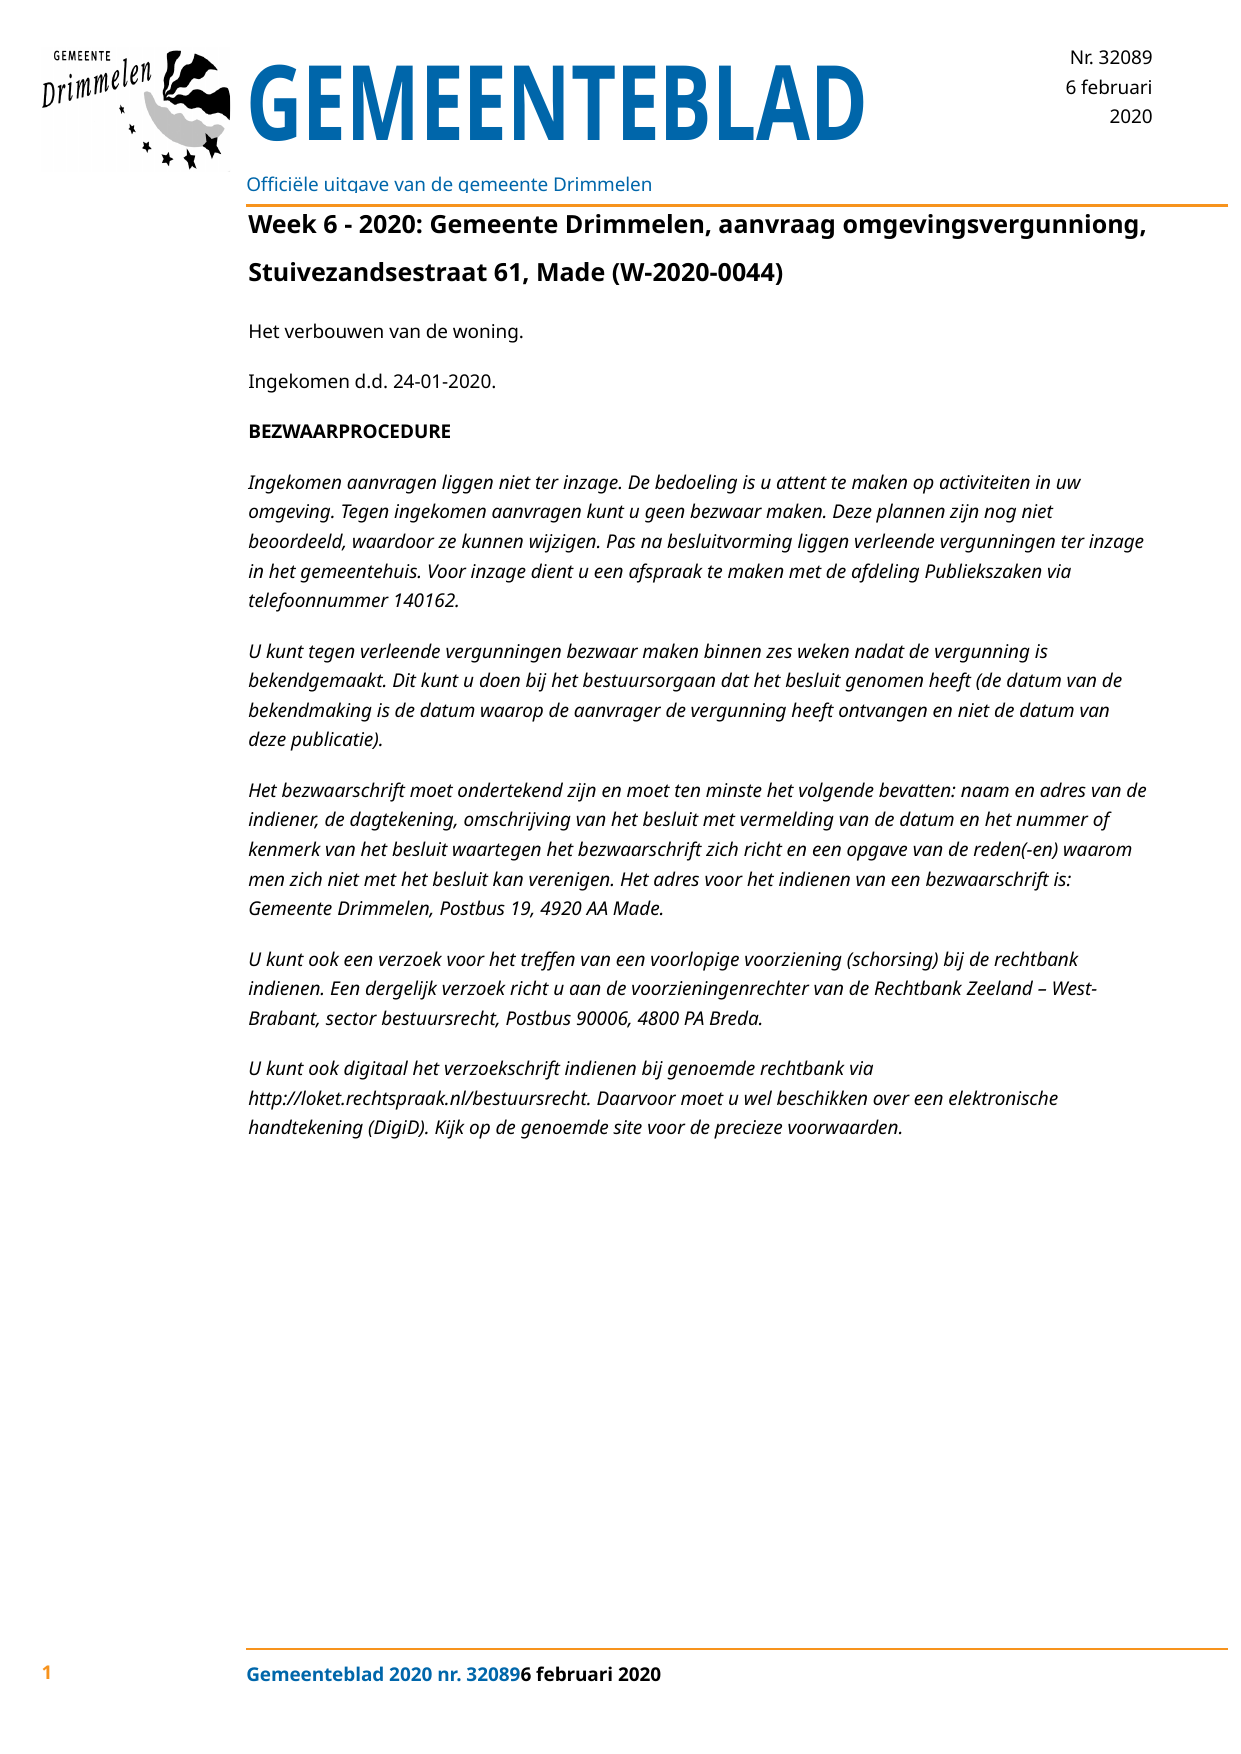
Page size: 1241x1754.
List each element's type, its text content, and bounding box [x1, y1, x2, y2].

text BEZWAARPROCEDURE [248, 419, 1152, 444]
text Ingekomen aanvragen liggen niet ter inzage. De bedoeling is u attent te maken op activiteiten in uw omgeving. Tegen ingekomen aanvragen kunt u geen bezwaar maken. Deze plannen zijn nog niet beoordeeld, waardoor ze kunnen wijzigen. Pas na besluitvorming liggen verleende vergunningen ter inzage in het gemeentehuis. Voor inzage dient u een afspraak te maken met de afdeling Publiekszaken via telefoonnummer 140162. [248, 469, 1152, 613]
text Week 6 - 2020: Gemeente Drimmelen, aanvraag omgevingsvergunniong, Stuivezandsestraat 61, Made (W-2020-0044) [248, 207, 1152, 288]
picture [41, 47, 231, 172]
text Het verbouwen van de woning. [248, 318, 1152, 344]
text Ingekomen d.d. 24-01-2020. [248, 368, 1152, 394]
text U kunt ook digitaal het verzoekschrift indienen bij genoemde rechtbank via http://loket.rechtspraak.nl/bestuursrecht. Daarvoor moet u wel beschikken over een elektronische handtekening (DigiD). Kijk op de genoemde site voor de precieze voorwaarden. [248, 1055, 1152, 1140]
text U kunt tegen verleende vergunningen bezwaar maken binnen zes weken nadat de vergunning is bekendgemaakt. Dit kunt u doen bij het bestuursorgaan dat het besluit genomen heeft (de datum van de bekendmaking is de datum waarop de aanvrager de vergunning heeft ontvangen en niet de datum van deze publicatie). [248, 638, 1152, 752]
text U kunt ook een verzoek voor het treffen van een voorlopige voorziening (schorsing) bij de rechtbank indienen. Een dergelijk verzoek richt u aan de voorzieningenrechter van de Rechtbank Zeeland – West-Brabant, sector bestuursrecht, Postbus 90006, 4800 PA Breda. [248, 946, 1152, 1031]
text Het bezwaarschrift moet ondertekend zijn en moet ten minste het volgende bevatten: naam en adres van de indiener, de dagtekening, omschrijving van het besluit met vermelding van de datum en het nummer of kenmerk van het besluit waartegen het bezwaarschrift zich richt en een opgave van de reden(-en) waarom men zich niet met het besluit kan verenigen. Het adres voor het indienen van een bezwaarschrift is: Gemeente Drimmelen, Postbus 19, 4920 AA Made. [248, 777, 1152, 921]
